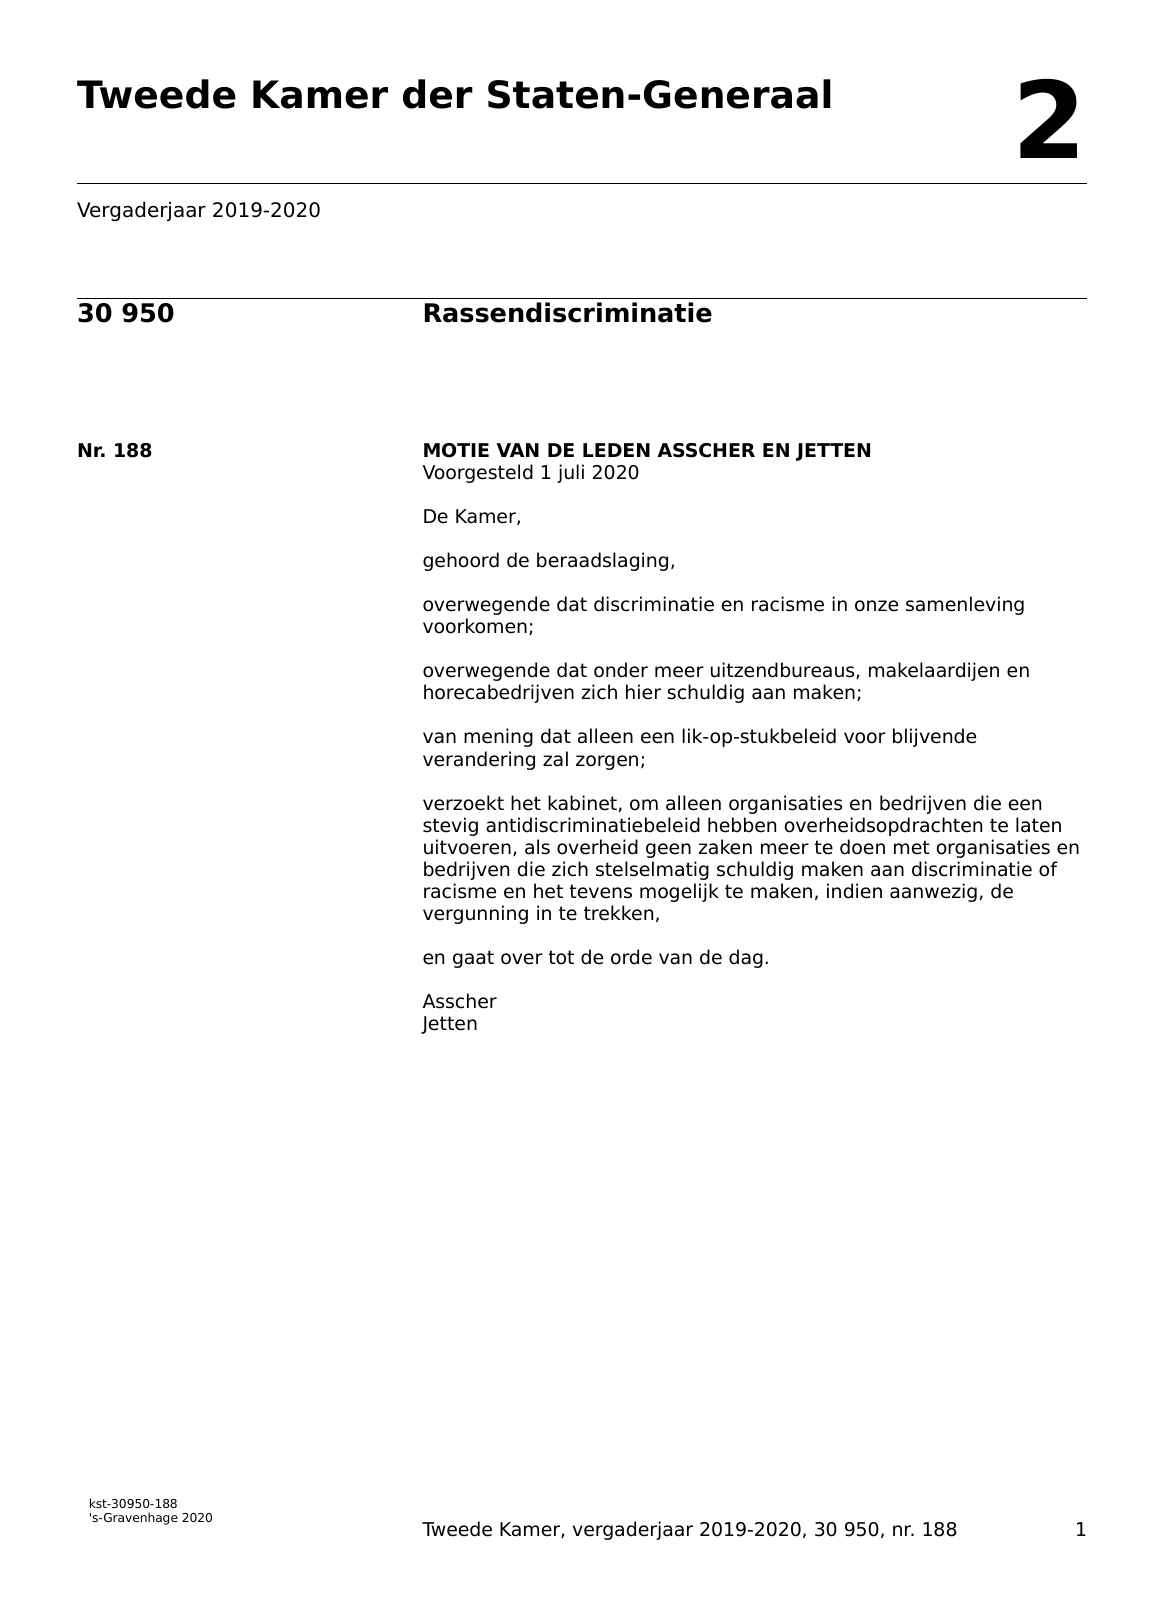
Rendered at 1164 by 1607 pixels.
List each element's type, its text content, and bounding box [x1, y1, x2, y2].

subtitle Nr. 188 MOTIE VAN DE LEDEN ASSCHER EN JETTEN [77, 440, 1087, 462]
text kst-30950-188 [88, 1497, 323, 1511]
text van mening dat alleen een lik-op-stukbeleid voor blijvende verandering zal zorgen; [422, 726, 1087, 770]
table_cell Vergaderjaar 2019-2020 [77, 184, 1087, 298]
text overwegende dat discriminatie en racisme in onze samenleving voorkomen; [422, 594, 1087, 638]
text gehoord de beraadslaging, [422, 550, 1087, 572]
text 's-Gravenhage 2020 [88, 1511, 323, 1525]
text Asscher [422, 991, 1087, 1013]
text Voorgesteld 1 juli 2020 [422, 462, 1087, 484]
table_header Tweede Kamer der Staten-Generaal [77, 59, 886, 183]
subtitle 30 950 Rassendiscriminatie [77, 299, 1087, 329]
text verzoekt het kabinet, om alleen organisaties en bedrijven die een stevig antidiscriminatiebeleid hebben overheidsopdrachten te laten uitvoeren, als overheid geen zaken meer te doen met organisaties en bedrijven die zich stelselmatig schuldig maken aan discriminatie of racisme en het tevens mogelijk te maken, indien aanwezig, de vergunning in te trekken, [422, 793, 1087, 924]
table_header 2 [886, 59, 1087, 183]
text De Kamer, [422, 506, 1087, 528]
text en gaat over tot de orde van de dag. [422, 947, 1087, 969]
text overwegende dat onder meer uitzendbureaus, makelaardijen en horecabedrijven zich hier schuldig aan maken; [422, 660, 1087, 704]
text Jetten [422, 1013, 1087, 1035]
